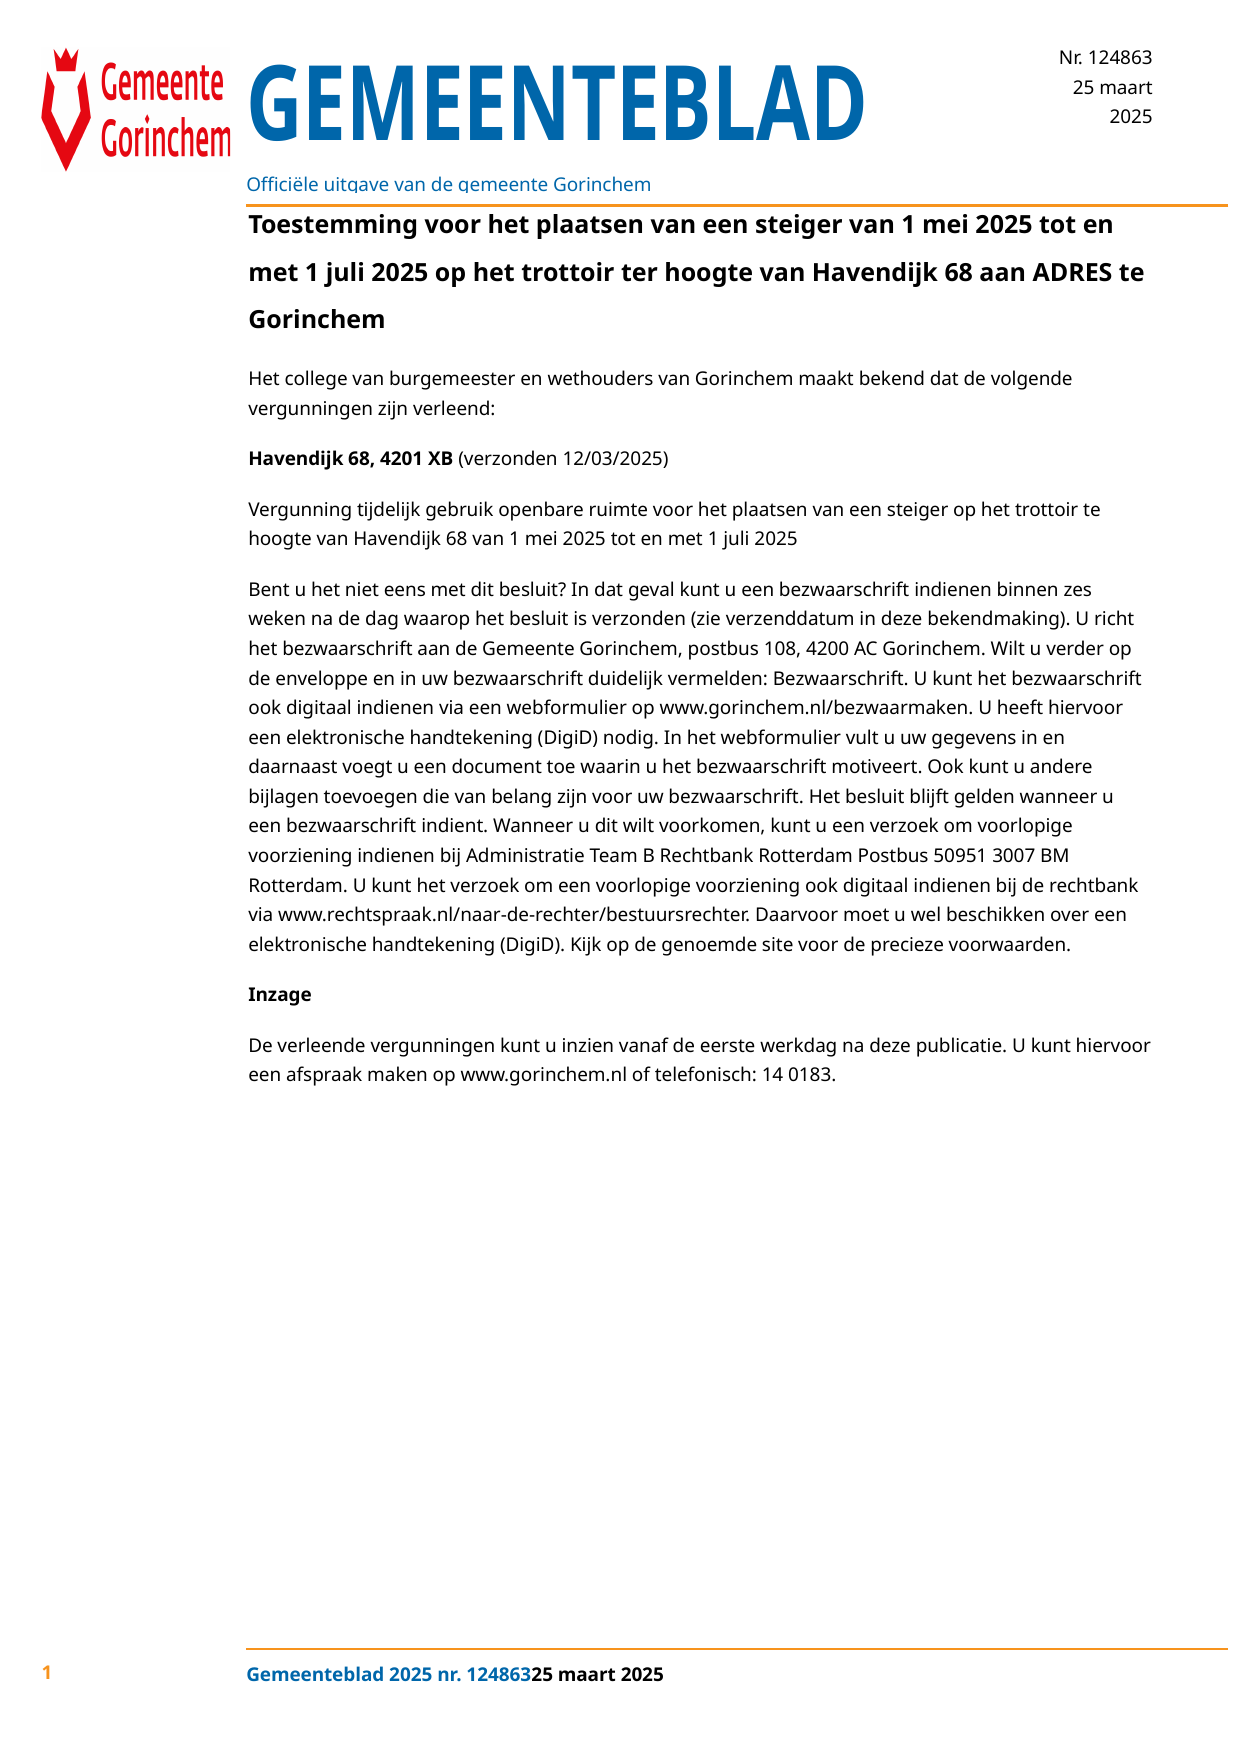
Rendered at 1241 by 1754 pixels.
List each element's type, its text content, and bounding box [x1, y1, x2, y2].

text Het college van burgemeester en wethouders van Gorinchem maakt bekend dat de volgende vergunningen zijn verleend: [248, 366, 1152, 421]
text Inzage [248, 981, 1152, 1007]
text Havendijk 68, 4201 XB (verzonden 12/03/2025) [248, 446, 1152, 471]
text Bent u het niet eens met dit besluit? In dat geval kunt u een bezwaarschrift indienen binnen zes weken na de dag waarop het besluit is verzonden (zie verzenddatum in deze bekendmaking). U richt het bezwaarschrift aan de Gemeente Gorinchem, postbus 108, 4200 AC Gorinchem. Wilt u verder op de enveloppe en in uw bezwaarschrift duidelijk vermelden: Bezwaarschrift. U kunt het bezwaarschrift ook digitaal indienen via een webformulier op www.gorinchem.nl/bezwaarmaken. U heeft hiervoor een elektronische handtekening (DigiD) nodig. In het webformulier vult u uw gegevens in en daarnaast voegt u een document toe waarin u het bezwaarschrift motiveert. Ook kunt u andere bijlagen toevoegen die van belang zijn voor uw bezwaarschrift. Het besluit blijft gelden wanneer u een bezwaarschrift indient. Wanneer u dit wilt voorkomen, kunt u een verzoek om voorlopige voorziening indienen bij Administratie Team B Rechtbank Rotterdam Postbus 50951 3007 BM Rotterdam. U kunt het verzoek om een voorlopige voorziening ook digitaal indienen bij de rechtbank via www.rechtspraak.nl/naar-de-rechter/bestuursrechter. Daarvoor moet u wel beschikken over een elektronische handtekening (DigiD). Kijk op de genoemde site voor de precieze voorwaarden. [248, 576, 1152, 957]
picture [41, 47, 231, 172]
text Toestemming voor het plaatsen van een steiger van 1 mei 2025 tot en met 1 juli 2025 op het trottoir ter hoogte van Havendijk 68 aan ADRES te Gorinchem [248, 207, 1152, 336]
text Vergunning tijdelijk gebruik openbare ruimte voor het plaatsen van een steiger op het trottoir te hoogte van Havendijk 68 van 1 mei 2025 tot en met 1 juli 2025 [248, 496, 1152, 551]
text De verleende vergunningen kunt u inzien vanaf de eerste werkdag na deze publicatie. U kunt hiervoor een afspraak maken op www.gorinchem.nl of telefonisch: 14 0183. [248, 1032, 1152, 1087]
